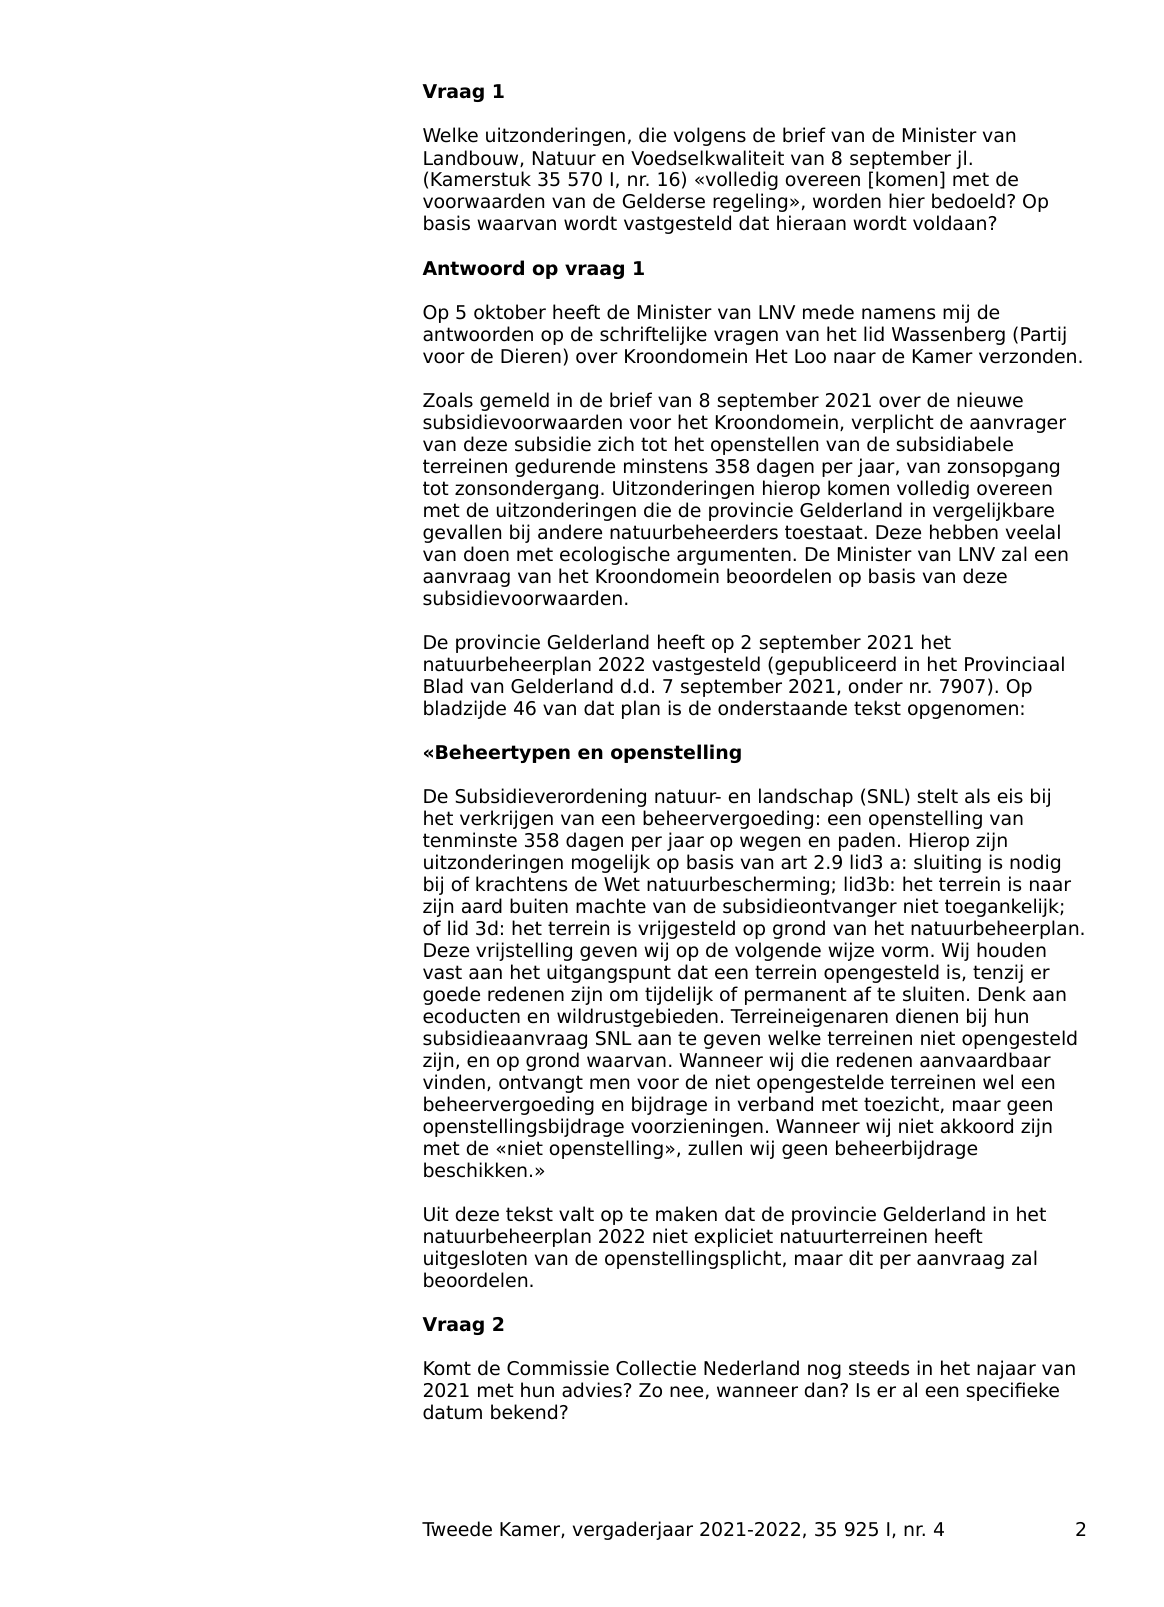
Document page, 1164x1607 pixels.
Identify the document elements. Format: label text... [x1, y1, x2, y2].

subtitle «Beheertypen en openstelling [422, 742, 1087, 764]
subtitle Antwoord op vraag 1 [422, 257, 1087, 279]
text Welke uitzonderingen, die volgens de brief van de Minister van Landbouw, Natuur en Voedselkwaliteit van 8 september jl. (Kamerstuk 35 570 I, nr. 16) «volledig overeen [komen] met de voorwaarden van de Gelderse regeling», worden hier bedoeld? Op basis waarvan wordt vastgesteld dat hieraan wordt voldaan? [422, 125, 1087, 235]
text Uit deze tekst valt op te maken dat de provincie Gelderland in het natuurbeheerplan 2022 niet expliciet natuurterreinen heeft uitgesloten van de openstellingsplicht, maar dit per aanvraag zal beoordelen. [422, 1204, 1087, 1292]
text Zoals gemeld in de brief van 8 september 2021 over de nieuwe subsidievoorwaarden voor het Kroondomein, verplicht de aanvrager van deze subsidie zich tot het openstellen van de subsidiabele terreinen gedurende minstens 358 dagen per jaar, van zonsopgang tot zonsondergang. Uitzonderingen hierop komen volledig overeen met de uitzonderingen die de provincie Gelderland in vergelijkbare gevallen bij andere natuurbeheerders toestaat. Deze hebben veelal van doen met ecologische argumenten. De Minister van LNV zal een aanvraag van het Kroondomein beoordelen op basis van deze subsidievoorwaarden. [422, 390, 1087, 609]
subtitle Vraag 1 [422, 81, 1087, 103]
text De provincie Gelderland heeft op 2 september 2021 het natuurbeheerplan 2022 vastgesteld (gepubliceerd in het Provinciaal Blad van Gelderland d.d. 7 september 2021, onder nr. 7907). Op bladzijde 46 van dat plan is de onderstaande tekst opgenomen: [422, 632, 1087, 720]
text De Subsidieverordening natuur- en landschap (SNL) stelt als eis bij het verkrijgen van een beheervergoeding: een openstelling van tenminste 358 dagen per jaar op wegen en paden. Hierop zijn uitzonderingen mogelijk op basis van art 2.9 lid3 a: sluiting is nodig bij of krachtens de Wet natuurbescherming; lid3b: het terrein is naar zijn aard buiten machte van de subsidieontvanger niet toegankelijk; of lid 3d: het terrein is vrijgesteld op grond van het natuurbeheerplan. Deze vrijstelling geven wij op de volgende wijze vorm. Wij houden vast aan het uitgangspunt dat een terrein opengesteld is, tenzij er goede redenen zijn om tijdelijk of permanent af te sluiten. Denk aan ecoducten en wildrustgebieden. Terreineigenaren dienen bij hun subsidieaanvraag SNL aan te geven welke terreinen niet opengesteld zijn, en op grond waarvan. Wanneer wij die redenen aanvaardbaar vinden, ontvangt men voor de niet opengestelde terreinen wel een beheervergoeding en bijdrage in verband met toezicht, maar geen openstellingsbijdrage voorzieningen. Wanneer wij niet akkoord zijn met de «niet openstelling», zullen wij geen beheerbijdrage beschikken.» [422, 786, 1087, 1182]
text Komt de Commissie Collectie Nederland nog steeds in het najaar van 2021 met hun advies? Zo nee, wanneer dan? Is er al een specifieke datum bekend? [422, 1358, 1087, 1424]
text Op 5 oktober heeft de Minister van LNV mede namens mij de antwoorden op de schriftelijke vragen van het lid Wassenberg (Partij voor de Dieren) over Kroondomein Het Loo naar de Kamer verzonden. [422, 302, 1087, 368]
subtitle Vraag 2 [422, 1314, 1087, 1336]
